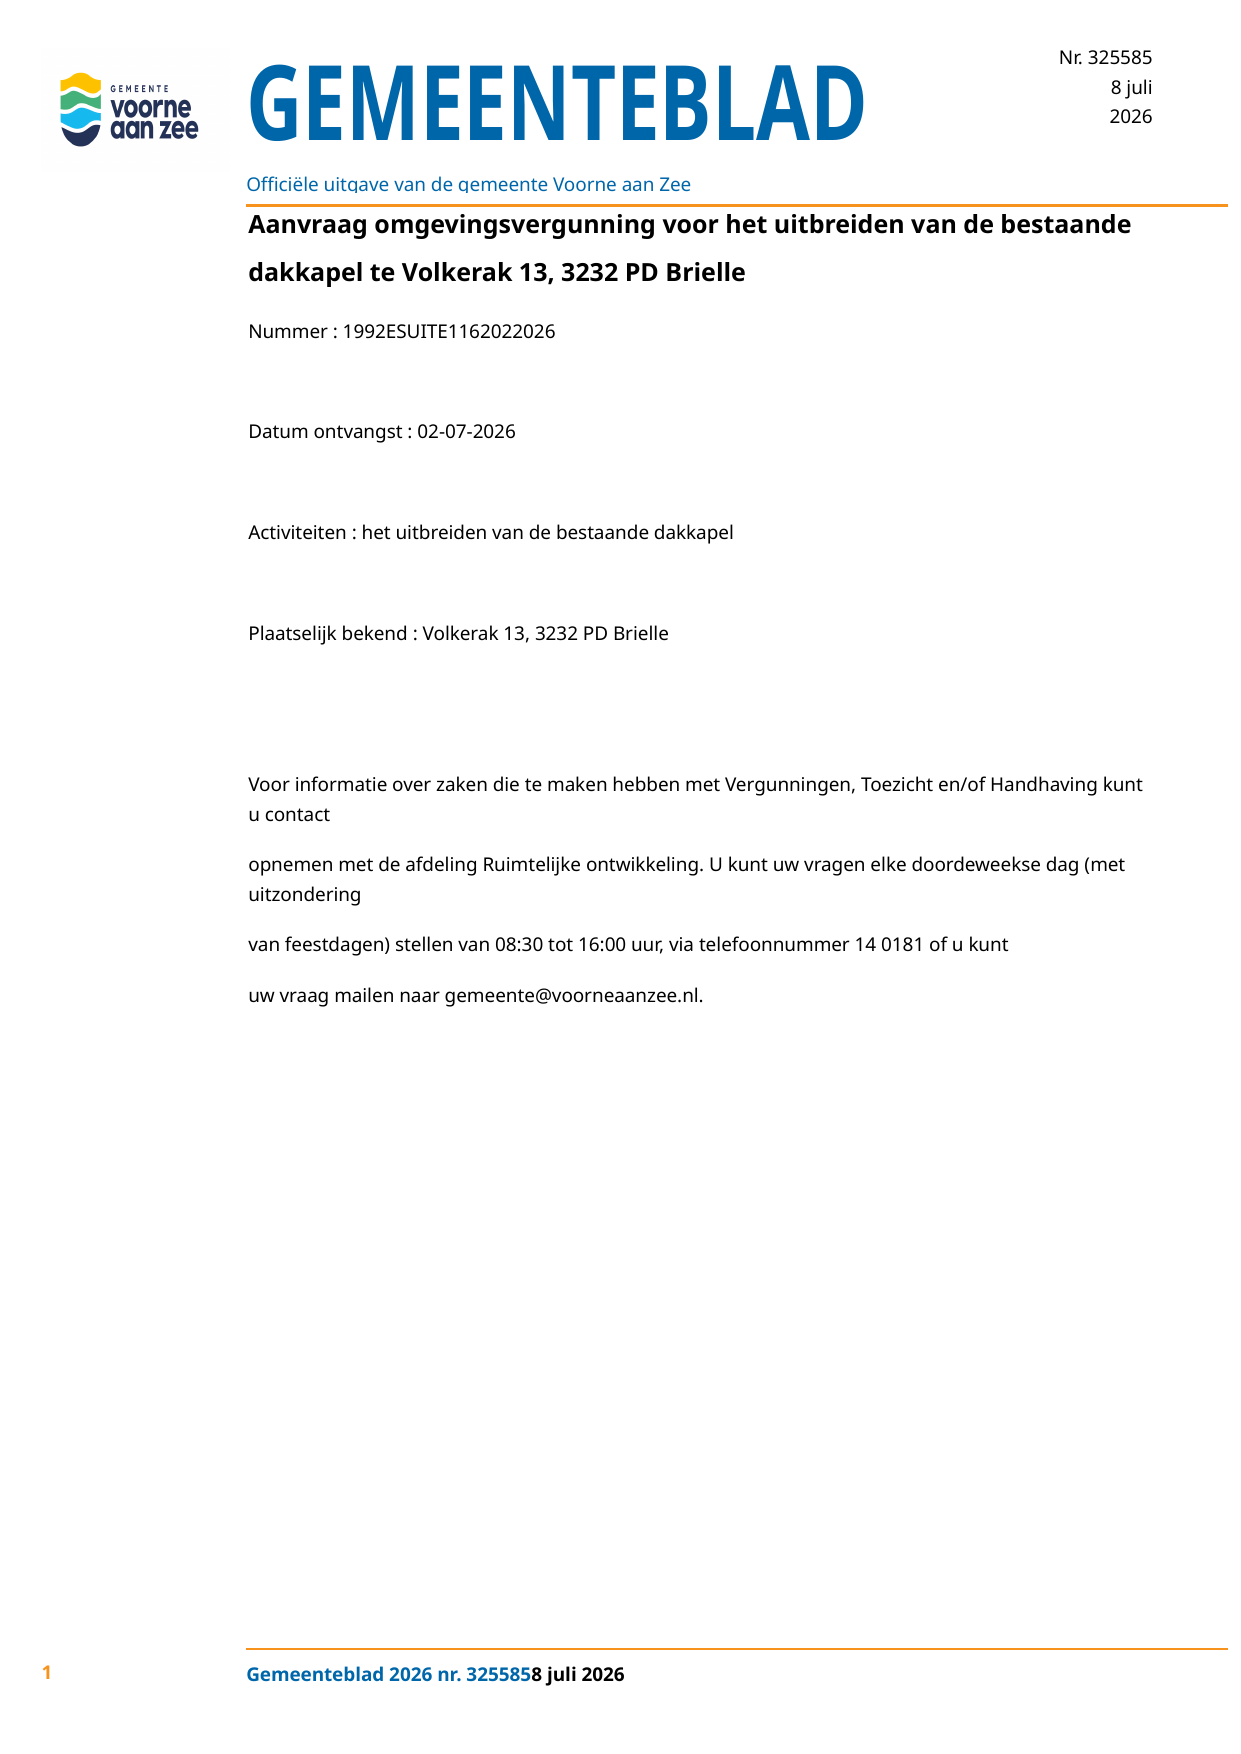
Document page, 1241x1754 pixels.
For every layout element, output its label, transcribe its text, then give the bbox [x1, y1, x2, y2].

text Nummer : 1992ESUITE1162022026 [248, 318, 1152, 344]
text uw vraag mailen naar gemeente@voorneaanzee.nl. [248, 982, 1152, 1008]
text Voor informatie over zaken die te maken hebben met Vergunningen, Toezicht en/of Handhaving kunt u contact [248, 772, 1152, 827]
text opnemen met de afdeling Ruimtelijke ontwikkeling. U kunt uw vragen elke doordeweekse dag (met uitzondering [248, 852, 1152, 907]
text Datum ontvangst : 02-07-2026 [248, 419, 1152, 444]
text Aanvraag omgevingsvergunning voor het uitbreiden van de bestaande dakkapel te Volkerak 13, 3232 PD Brielle [248, 207, 1152, 288]
text Activiteiten : het uitbreiden van de bestaande dakkapel [248, 519, 1152, 545]
picture [41, 47, 231, 172]
text Plaatselijk bekend : Volkerak 13, 3232 PD Brielle [248, 620, 1152, 646]
text van feestdagen) stellen van 08:30 tot 16:00 uur, via telefoonnummer 14 0181 of u kunt [248, 932, 1152, 957]
